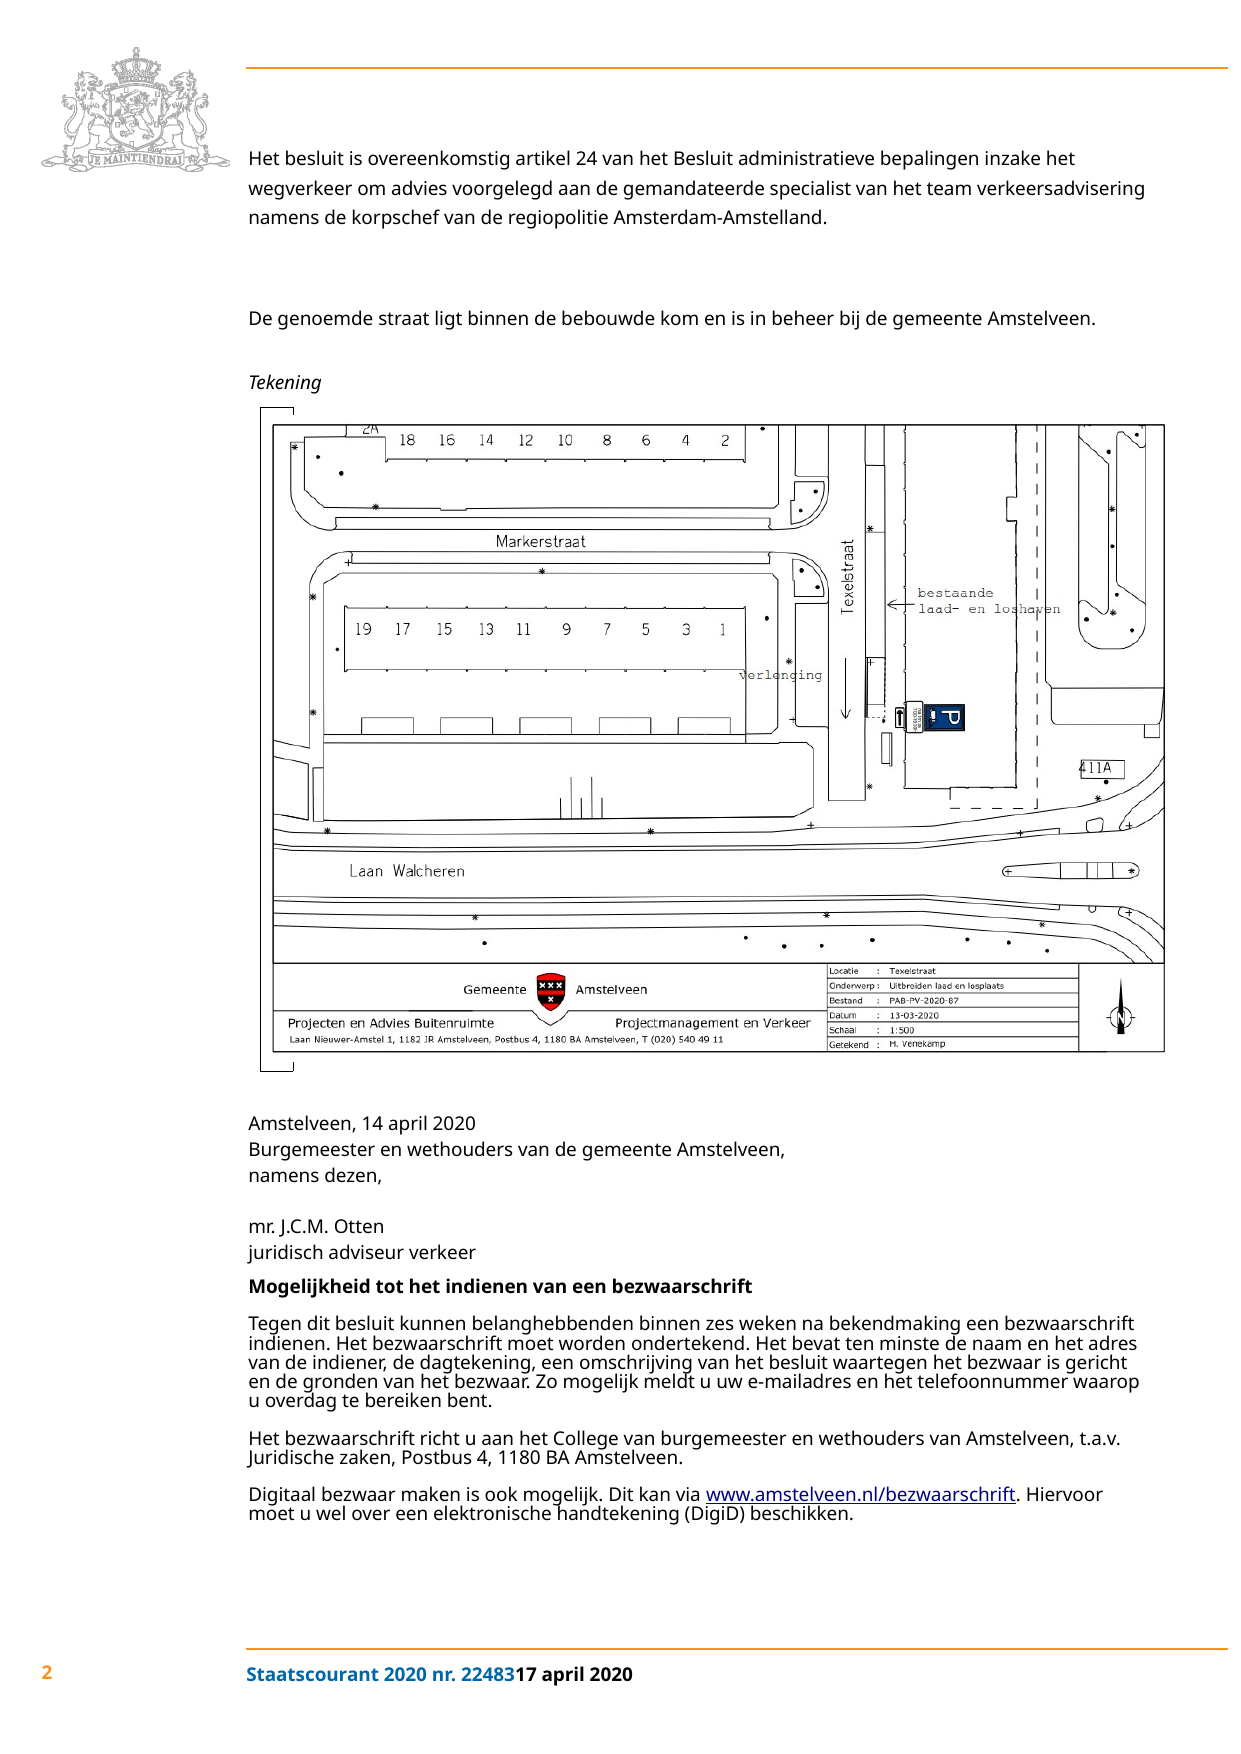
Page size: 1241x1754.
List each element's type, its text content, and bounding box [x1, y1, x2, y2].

text mr. J.C.M. Otten [248, 1213, 1152, 1239]
text namens dezen, [248, 1162, 1152, 1188]
text Tekening [248, 369, 1152, 395]
text Het besluit is overeenkomstig artikel 24 van het Besluit administratieve bepalingen inzake het wegverkeer om advies voorgelegd aan de gemandateerde specialist van het team verkeersadvisering namens de korpschef van de regiopolitie Amsterdam-Amstelland. [248, 145, 1152, 230]
picture [268, 415, 1173, 1062]
text Burgemeester en wethouders van de gemeente Amstelveen, [248, 1136, 1152, 1162]
text Amstelveen, 14 april 2020 [248, 1110, 1152, 1136]
text Digitaal bezwaar maken is ook mogelijk. Dit kan via www.amstelveen.nl/bezwaarschrift. Hiervoor moet u wel over een elektronische handtekening (DigiD) beschikken. [248, 1486, 1152, 1524]
text De genoemde straat ligt binnen de bebouwde kom en is in beheer bij de gemeente Amstelveen. [248, 305, 1152, 331]
text Het bezwaarschrift richt u aan het College van burgemeester en wethouders van Amstelveen, t.a.v. Juridische zaken, Postbus 4, 1180 BA Amstelveen. [248, 1429, 1152, 1468]
picture [41, 47, 231, 172]
text juridisch adviseur verkeer [248, 1239, 1152, 1265]
text Mogelijkheid tot het indienen van een bezwaarschrift [248, 1278, 1152, 1298]
text Tegen dit besluit kunnen belanghebbenden binnen zes weken na bekendmaking een bezwaarschrift indienen. Het bezwaarschrift moet worden ondertekend. Het bevat ten minste de naam en het adres van de indiener, de dagtekening, een omschrijving van het besluit waartegen het bezwaar is gericht en de gronden van het bezwaar. Zo mogelijk meldt u uw e-mailadres en het telefoonnummer waarop u overdag te bereiken bent. [248, 1315, 1152, 1412]
